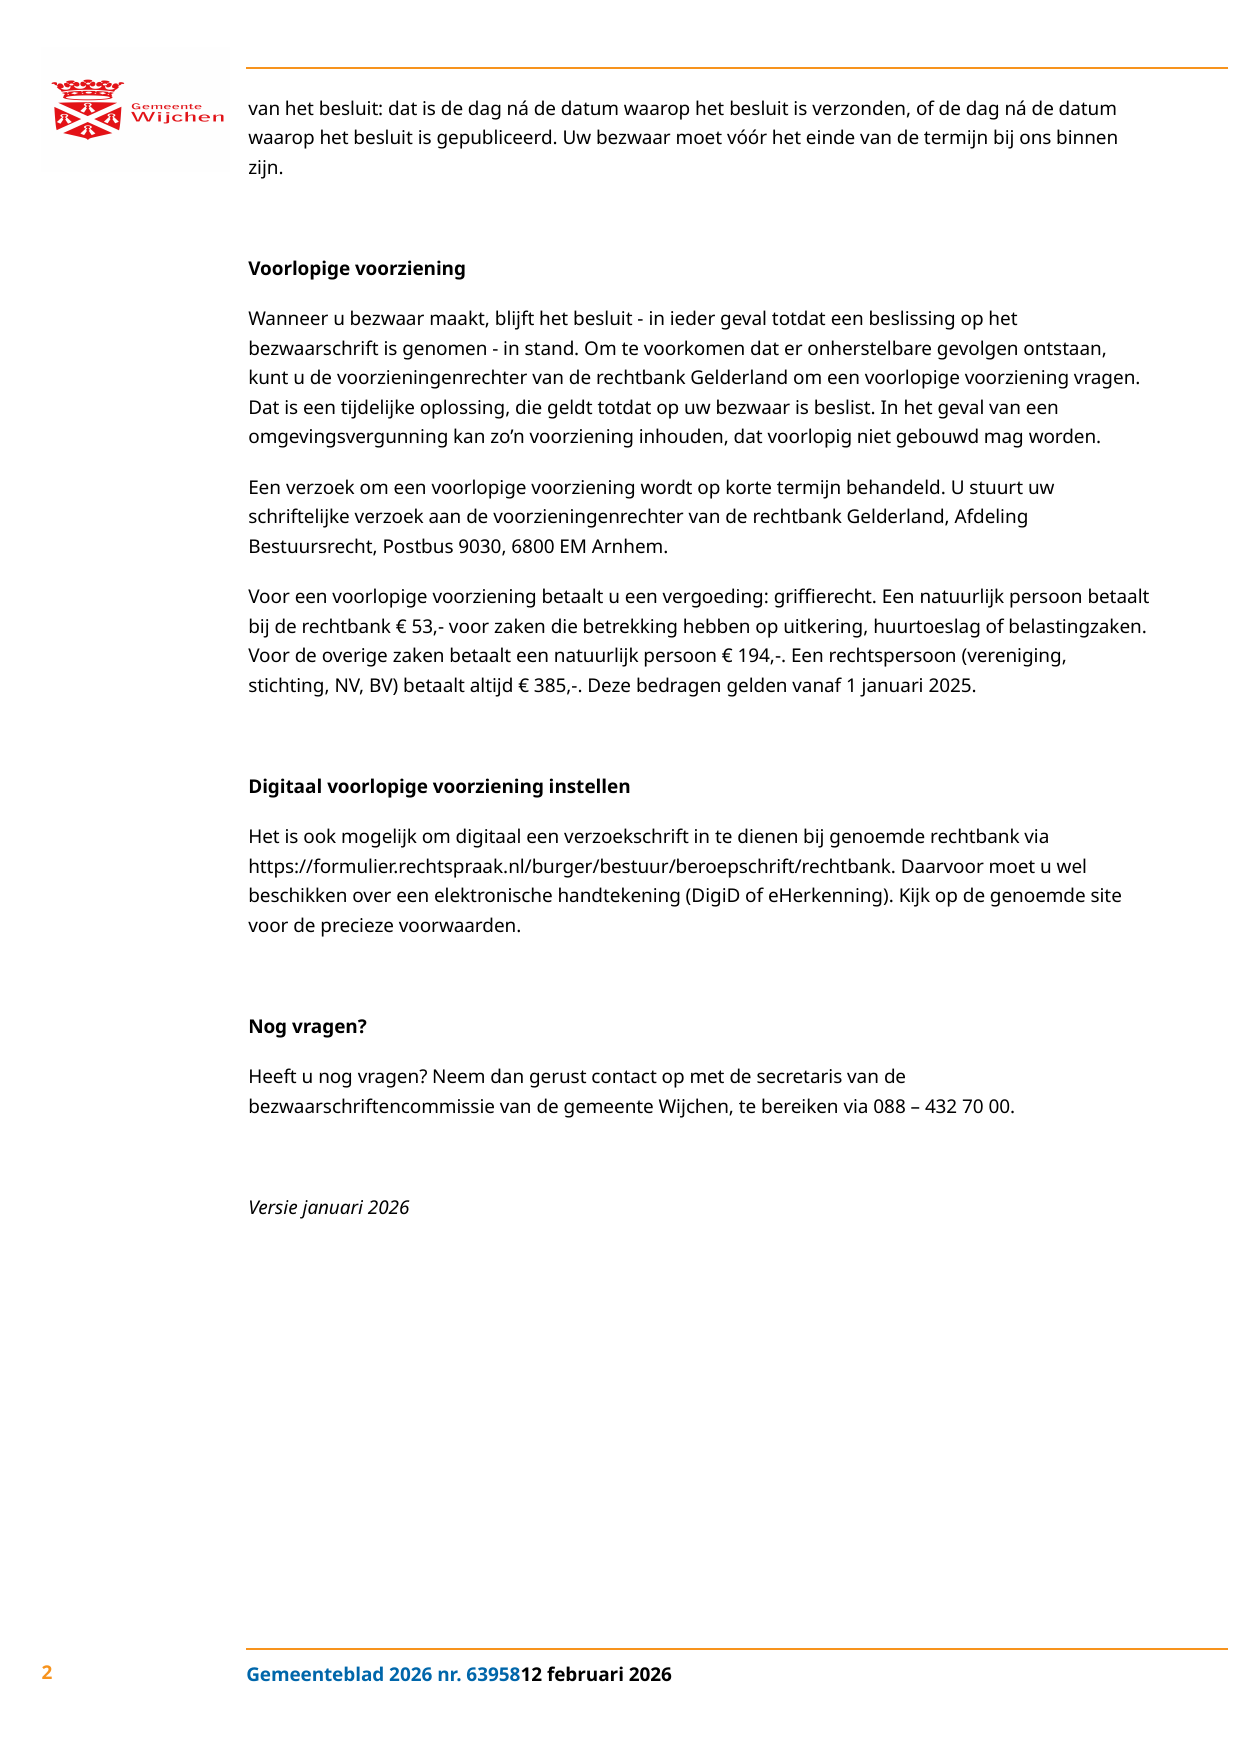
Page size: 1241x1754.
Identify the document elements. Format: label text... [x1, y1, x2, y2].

picture [41, 47, 231, 172]
text Voor een voorlopige voorziening betaalt u een vergoeding: griffierecht. Een natuurlijk persoon betaalt bij de rechtbank € 53,- voor zaken die betrekking hebben op uitkering, huurtoeslag of belastingzaken. Voor de overige zaken betaalt een natuurlijk persoon € 194,-. Een rechtspersoon (vereniging, stichting, NV, BV) betaalt altijd € 385,-. Deze bedragen gelden vanaf 1 januari 2025. [248, 583, 1152, 698]
text Nog vragen? [248, 1013, 1152, 1039]
text Een verzoek om een voorlopige voorziening wordt op korte termijn behandeld. U stuurt uw schriftelijke verzoek aan de voorzieningenrechter van de rechtbank Gelderland, Afdeling Bestuursrecht, Postbus 9030, 6800 EM Arnhem. [248, 474, 1152, 559]
text Het is ook mogelijk om digitaal een verzoekschrift in te dienen bij genoemde rechtbank via https://formulier.rechtspraak.nl/burger/bestuur/beroepschrift/rechtbank. Daarvoor moet u wel beschikken over een elektronische handtekening (DigiD of eHerkenning). Kijk op de genoemde site voor de precieze voorwaarden. [248, 823, 1152, 938]
text Wanneer u bezwaar maakt, blijft het besluit - in ieder geval totdat een beslissing op het bezwaarschrift is genomen - in stand. Om te voorkomen dat er onherstelbare gevolgen ontstaan, kunt u de voorzieningenrechter van de rechtbank Gelderland om een voorlopige voorziening vragen. Dat is een tijdelijke oplossing, die geldt totdat op uw bezwaar is beslist. In het geval van een omgevingsvergunning kan zo’n voorziening inhouden, dat voorlopig niet gebouwd mag worden. [248, 305, 1152, 449]
text van het besluit: dat is de dag ná de datum waarop het besluit is verzonden, of de dag ná de datum waarop het besluit is gepubliceerd. Uw bezwaar moet vóór het einde van de termijn bij ons binnen zijn. [248, 95, 1152, 180]
text Versie januari 2026 [248, 1194, 1152, 1220]
text Voorlopige voorziening [248, 255, 1152, 281]
text Digitaal voorlopige voorziening instellen [248, 773, 1152, 799]
text Heeft u nog vragen? Neem dan gerust contact op met de secretaris van de bezwaarschriftencommissie van de gemeente Wijchen, te bereiken via 088 – 432 70 00. [248, 1063, 1152, 1119]
